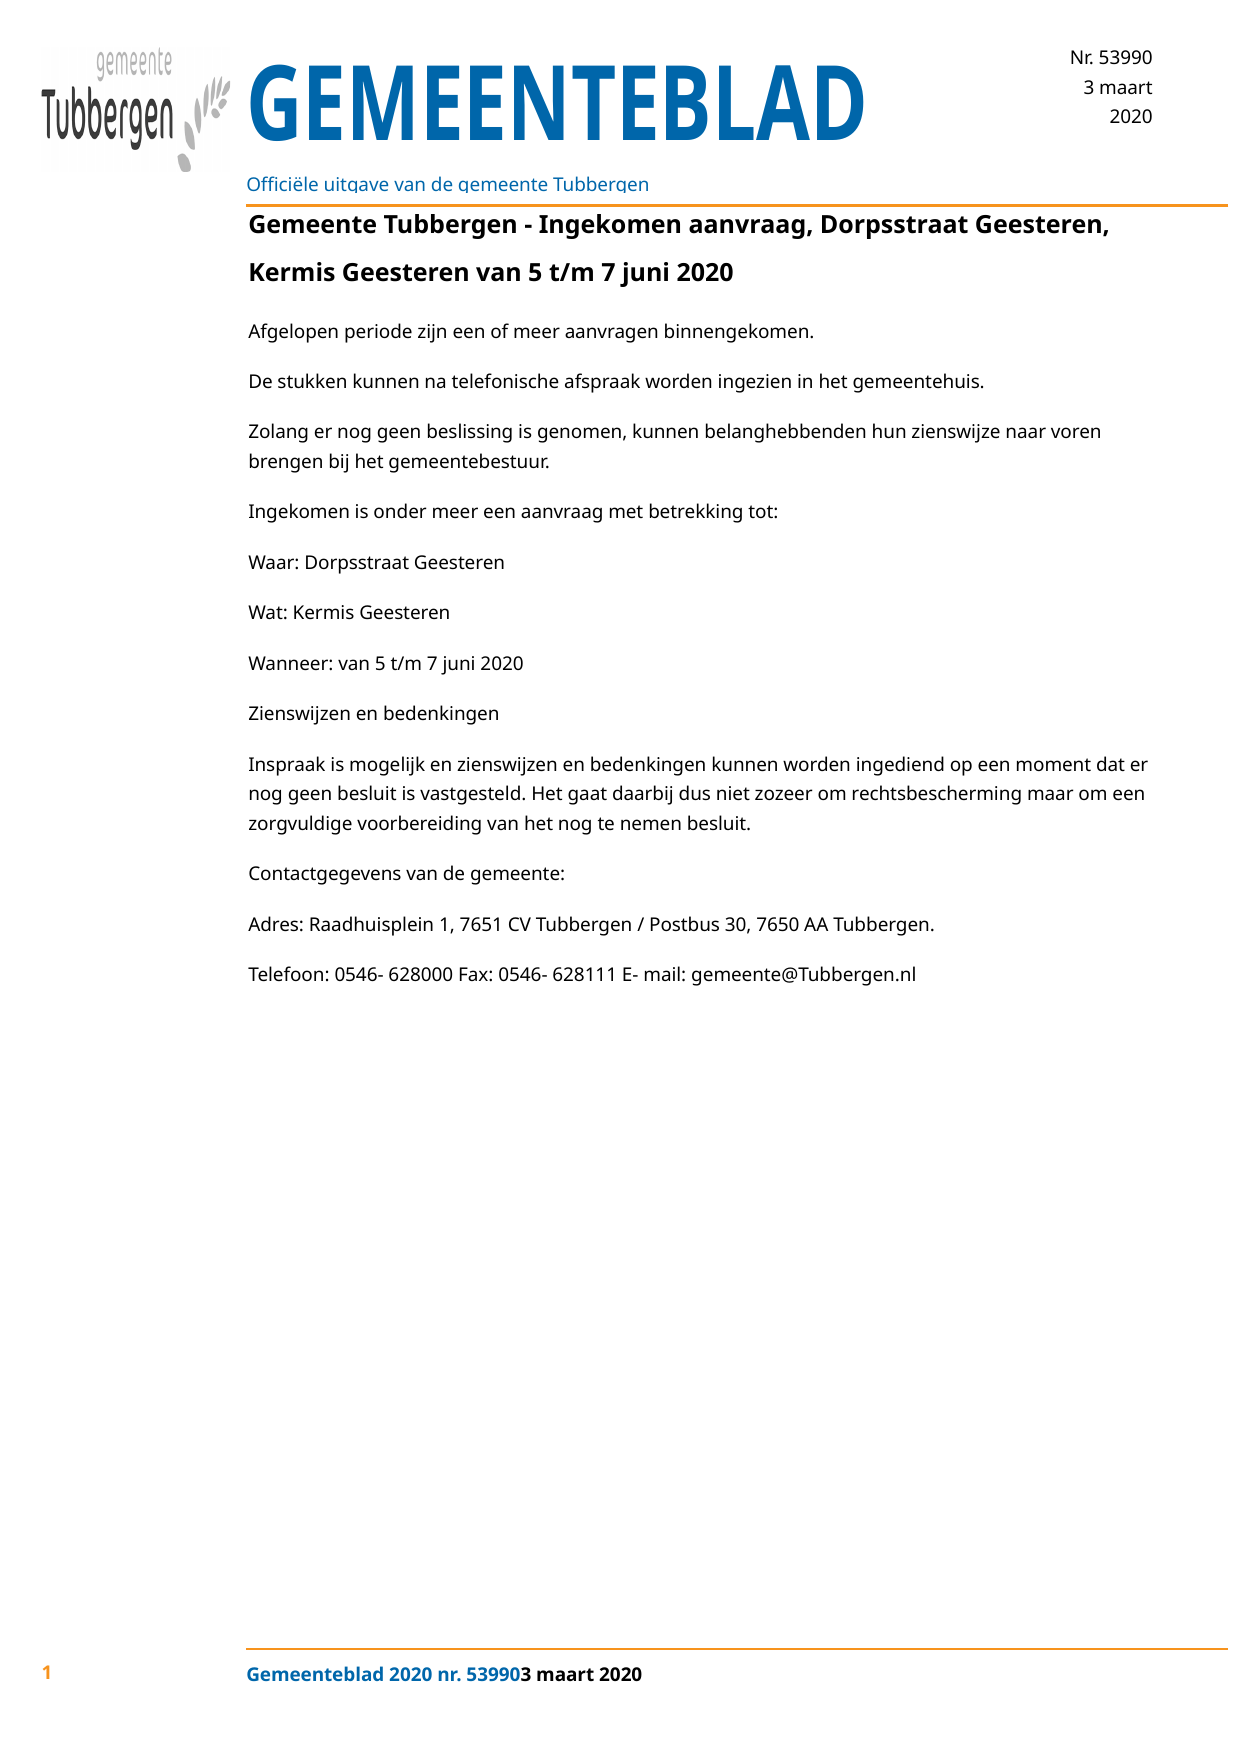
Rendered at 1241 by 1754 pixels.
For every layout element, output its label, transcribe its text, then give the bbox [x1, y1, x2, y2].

text De stukken kunnen na telefonische afspraak worden ingezien in het gemeentehuis. [248, 368, 1152, 394]
text Contactgegevens van de gemeente: [248, 860, 1152, 886]
text Wanneer: van 5 t/m 7 juni 2020 [248, 650, 1152, 676]
text Telefoon: 0546- 628000 Fax: 0546- 628111 E- mail: gemeente@Tubbergen.nl [248, 961, 1152, 987]
picture [41, 47, 231, 172]
text Zolang er nog geen beslissing is genomen, kunnen belanghebbenden hun zienswijze naar voren brengen bij het gemeentebestuur. [248, 419, 1152, 474]
text Waar: Dorpsstraat Geesteren [248, 549, 1152, 575]
text Gemeente Tubbergen - Ingekomen aanvraag, Dorpsstraat Geesteren, Kermis Geesteren van 5 t/m 7 juni 2020 [248, 207, 1152, 288]
text Afgelopen periode zijn een of meer aanvragen binnengekomen. [248, 318, 1152, 344]
text Zienswijzen en bedenkingen [248, 700, 1152, 726]
text Wat: Kermis Geesteren [248, 599, 1152, 625]
text Ingekomen is onder meer een aanvraag met betrekking tot: [248, 499, 1152, 524]
text Adres: Raadhuisplein 1, 7651 CV Tubbergen / Postbus 30, 7650 AA Tubbergen. [248, 911, 1152, 937]
text Inspraak is mogelijk en zienswijzen en bedenkingen kunnen worden ingediend op een moment dat er nog geen besluit is vastgesteld. Het gaat daarbij dus niet zozeer om rechtsbescherming maar om een zorgvuldige voorbereiding van het nog te nemen besluit. [248, 751, 1152, 836]
